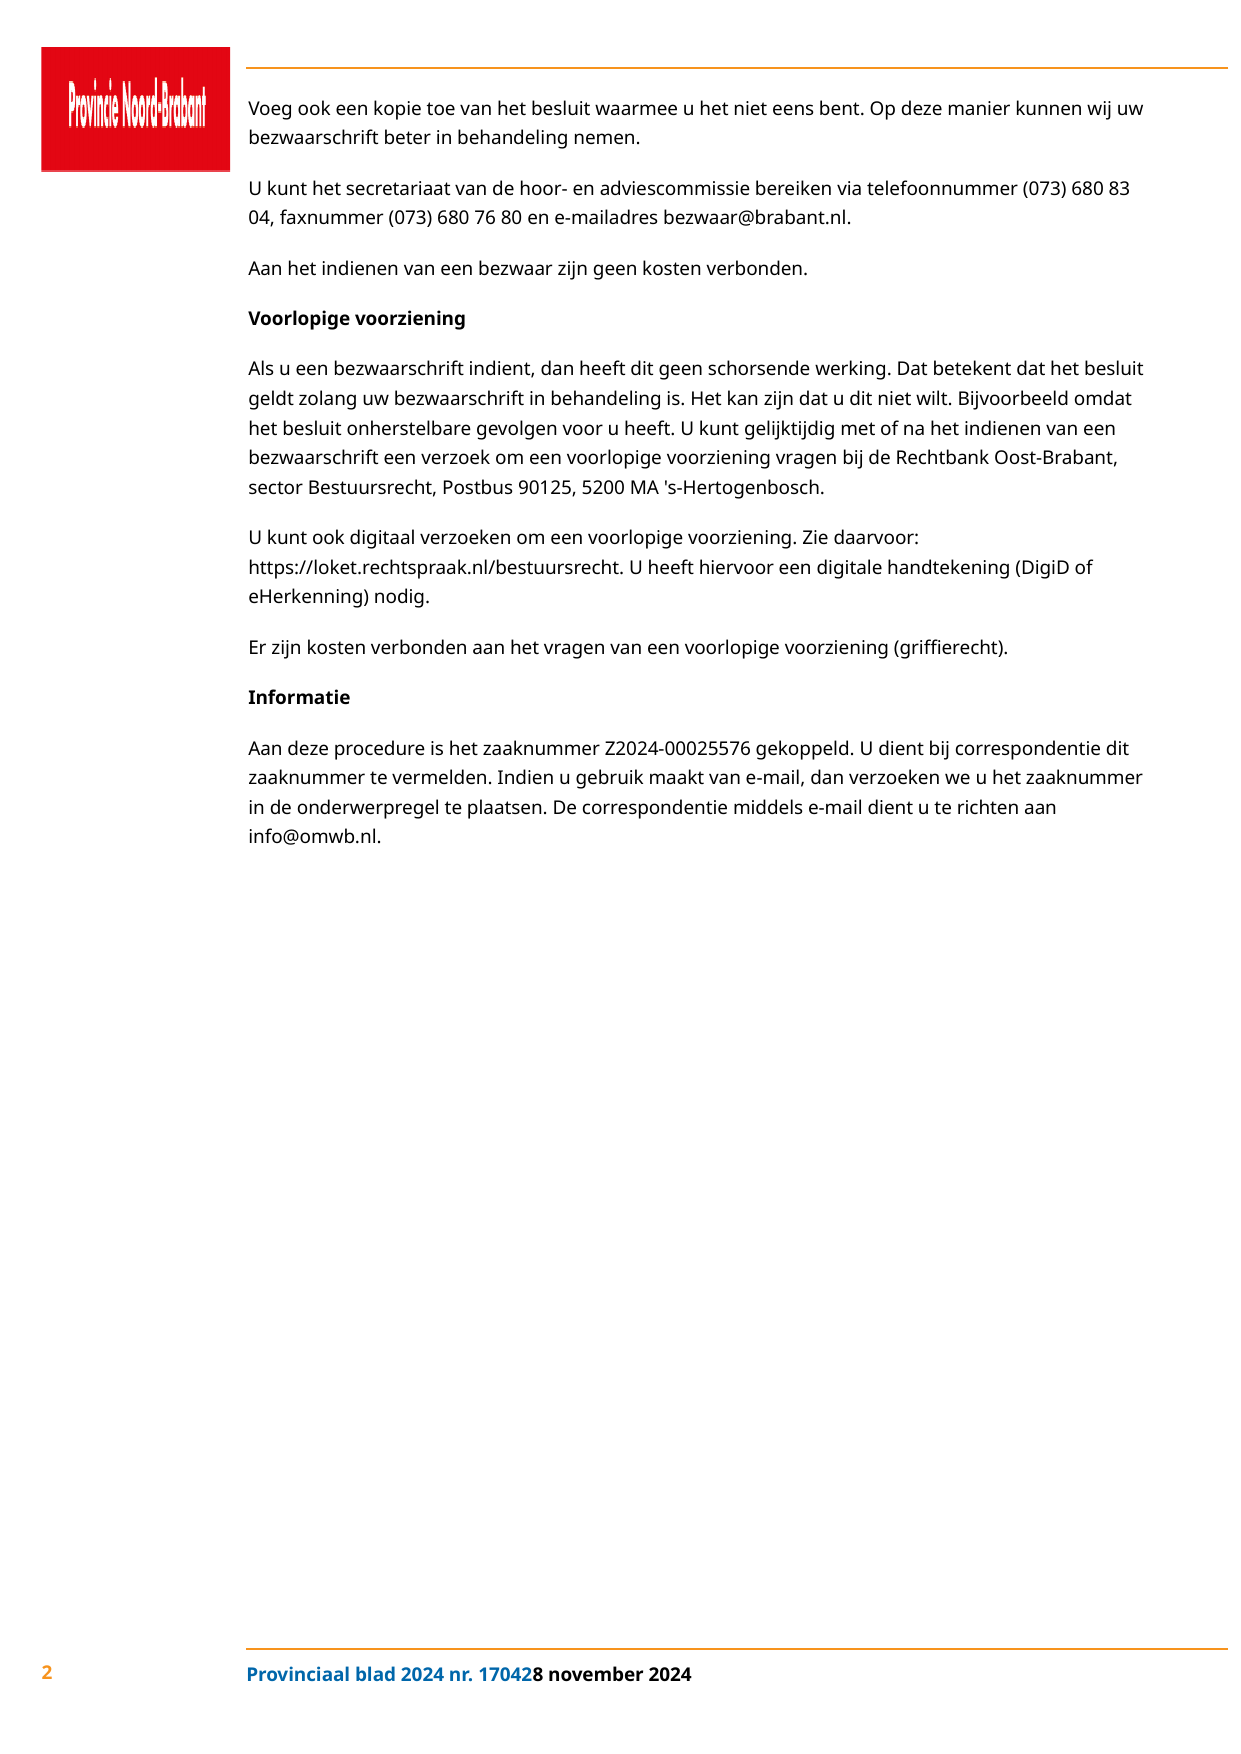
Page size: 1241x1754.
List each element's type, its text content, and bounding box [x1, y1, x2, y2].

text Er zijn kosten verbonden aan het vragen van een voorlopige voorziening (griffierecht). [248, 634, 1152, 660]
text Informatie [248, 684, 1152, 710]
text Voorlopige voorziening [248, 305, 1152, 331]
text U kunt het secretariaat van de hoor- en adviescommissie bereiken via telefoonnummer (073) 680 83 04, faxnummer (073) 680 76 80 en e-mailadres bezwaar@brabant.nl. [248, 175, 1152, 230]
text Aan het indienen van een bezwaar zijn geen kosten verbonden. [248, 255, 1152, 281]
text U kunt ook digitaal verzoeken om een voorlopige voorziening. Zie daarvoor: https://loket.rechtspraak.nl/bestuursrecht. U heeft hiervoor een digitale handtekening (DigiD of eHerkenning) nodig. [248, 524, 1152, 609]
text Aan deze procedure is het zaaknummer Z2024-00025576 gekoppeld. U dient bij correspondentie dit zaaknummer te vermelden. Indien u gebruik maakt van e-mail, dan verzoeken we u het zaaknummer in de onderwerpregel te plaatsen. De correspondentie middels e-mail dient u te richten aan info@omwb.nl. [248, 735, 1152, 849]
picture [41, 47, 231, 172]
text Als u een bezwaarschrift indient, dan heeft dit geen schorsende werking. Dat betekent dat het besluit geldt zolang uw bezwaarschrift in behandeling is. Het kan zijn dat u dit niet wilt. Bijvoorbeeld omdat het besluit onherstelbare gevolgen voor u heeft. U kunt gelijktijdig met of na het indienen van een bezwaarschrift een verzoek om een voorlopige voorziening vragen bij de Rechtbank Oost-Brabant, sector Bestuursrecht, Postbus 90125, 5200 MA 's‑Hertogenbosch. [248, 356, 1152, 500]
text Voeg ook een kopie toe van het besluit waarmee u het niet eens bent. Op deze manier kunnen wij uw bezwaarschrift beter in behandeling nemen. [248, 95, 1152, 150]
